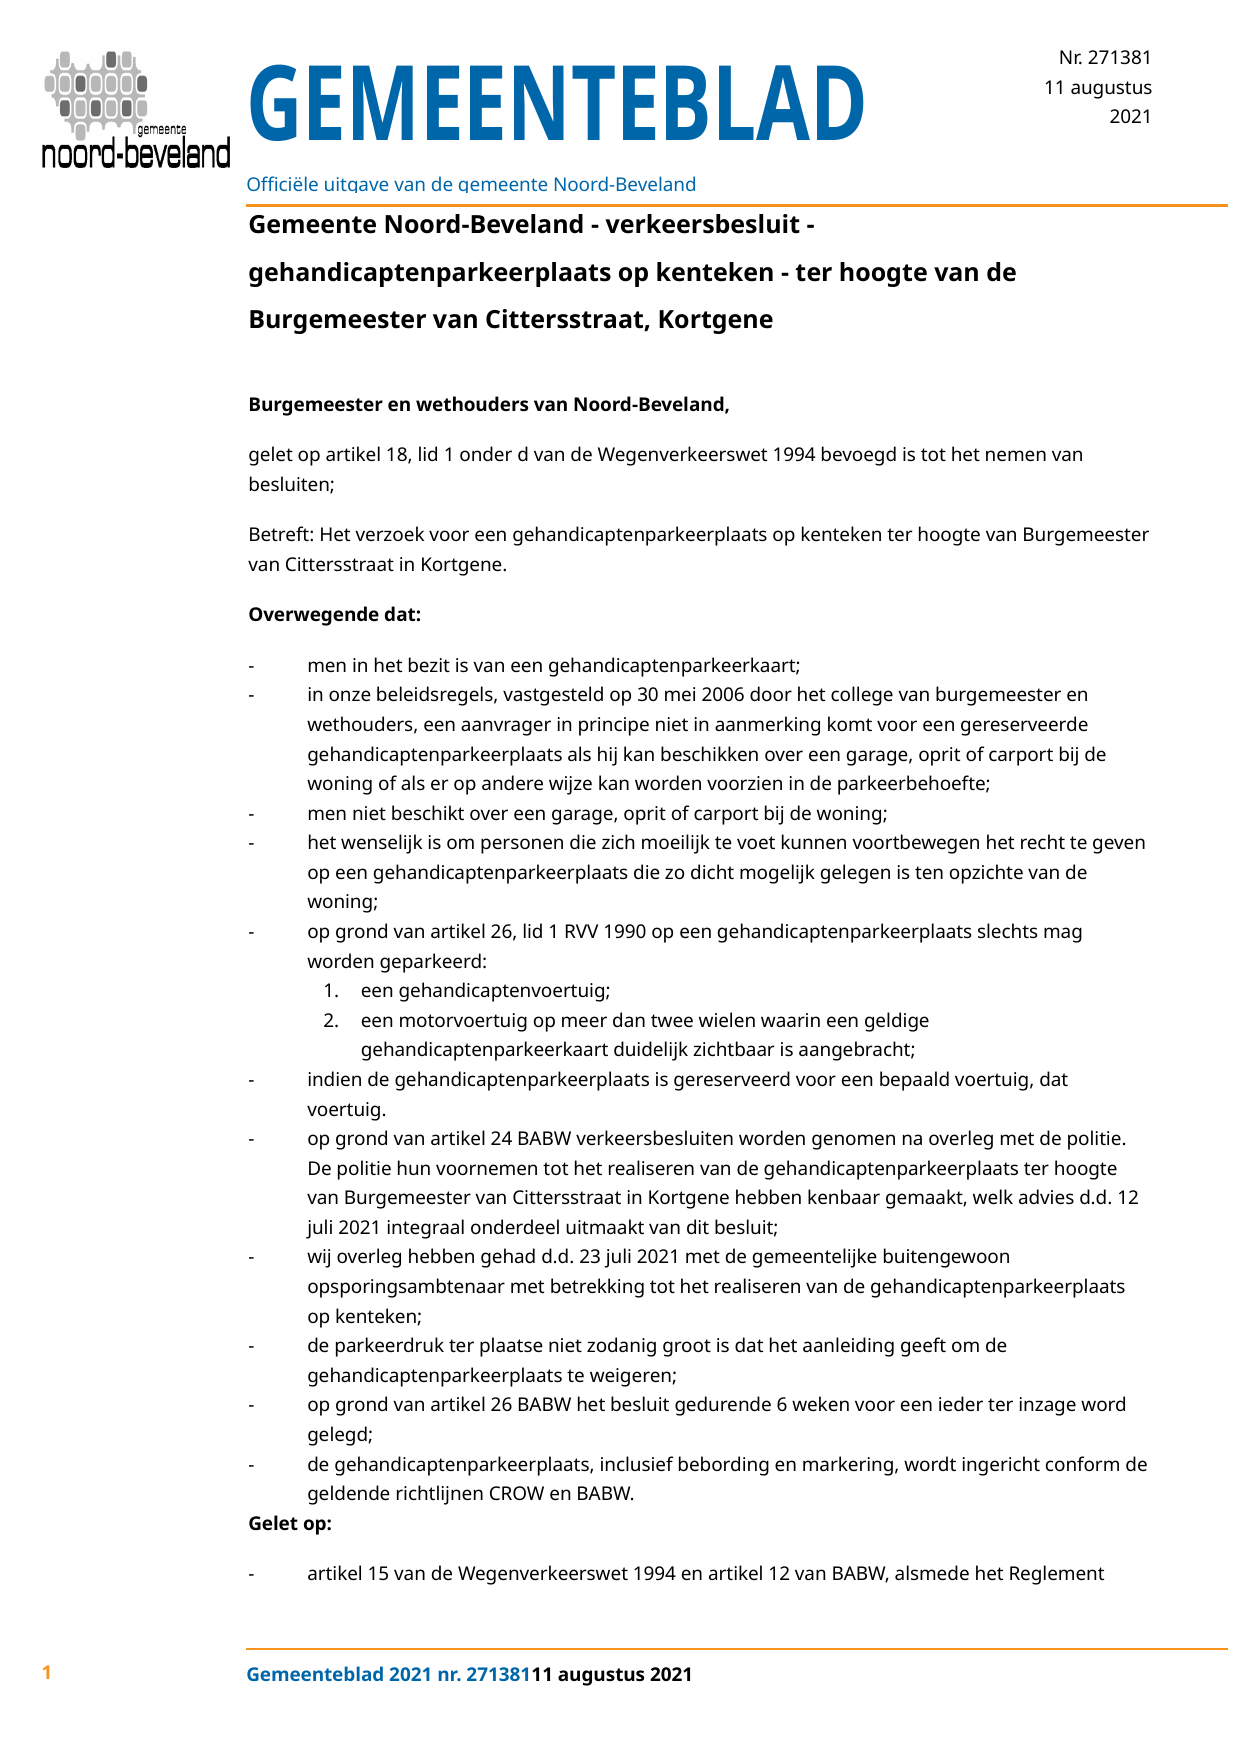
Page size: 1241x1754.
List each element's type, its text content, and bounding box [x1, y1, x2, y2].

list artikel 15 van de Wegenverkeerswet 1994 en artikel 12 van BABW, alsmede het Reglement [248, 1560, 1152, 1586]
list een gehandicaptenvoertuig; [323, 977, 1152, 1003]
list men niet beschikt over een garage, oprit of carport bij de woning; [248, 800, 1152, 826]
list indien de gehandicaptenparkeerplaats is gereserveerd voor een bepaald voertuig, dat voertuig. [248, 1066, 1152, 1122]
text Gemeente Noord-Beveland - verkeersbesluit - gehandicaptenparkeerplaats op kenteken - ter hoogte van de Burgemeester van Cittersstraat, Kortgene [248, 207, 1152, 336]
text Betreft: Het verzoek voor een gehandicaptenparkeerplaats op kenteken ter hoogte van Burgemeester van Cittersstraat in Kortgene. [248, 522, 1152, 577]
text Burgemeester en wethouders van Noord-Beveland, [248, 391, 1152, 417]
text gelet op artikel 18, lid 1 onder d van de Wegenverkeerswet 1994 bevoegd is tot het nemen van besluiten; [248, 442, 1152, 497]
list de parkeerdruk ter plaatse niet zodanig groot is dat het aanleiding geeft om de gehandicaptenparkeerplaats te weigeren; [248, 1332, 1152, 1388]
text Overwegende dat: [248, 602, 1152, 627]
list op grond van artikel 26 BABW het besluit gedurende 6 weken voor een ieder ter inzage word gelegd; [248, 1392, 1152, 1447]
list een motorvoertuig op meer dan twee wielen waarin een geldige gehandicaptenparkeerkaart duidelijk zichtbaar is aangebracht; [323, 1007, 1152, 1062]
text Gelet op: [248, 1510, 1152, 1536]
list men in het bezit is van een gehandicaptenparkeerkaart; [248, 652, 1152, 678]
list op grond van artikel 26, lid 1 RVV 1990 op een gehandicaptenparkeerplaats slechts mag worden geparkeerd: [248, 918, 1152, 974]
list wij overleg hebben gehad d.d. 23 juli 2021 met de gemeentelijke buitengewoon opsporingsambtenaar met betrekking tot het realiseren van de gehandicaptenparkeerplaats op kenteken; [248, 1244, 1152, 1329]
picture [41, 47, 231, 172]
list op grond van artikel 24 BABW verkeersbesluiten worden genomen na overleg met de politie. De politie hun voornemen tot het realiseren van de gehandicaptenparkeerplaats ter hoogte van Burgemeester van Cittersstraat in Kortgene hebben kenbaar gemaakt, welk advies d.d. 12 juli 2021 integraal onderdeel uitmaakt van dit besluit; [248, 1125, 1152, 1240]
list in onze beleidsregels, vastgesteld op 30 mei 2006 door het college van burgemeester en wethouders, een aanvrager in principe niet in aanmerking komt voor een gereserveerde gehandicaptenparkeerplaats als hij kan beschikken over een garage, oprit of carport bij de woning of als er op andere wijze kan worden voorzien in de parkeerbehoefte; [248, 682, 1152, 796]
list de gehandicaptenparkeerplaats, inclusief bebording en markering, wordt ingericht conform de geldende richtlijnen CROW en BABW. [248, 1451, 1152, 1506]
list het wenselijk is om personen die zich moeilijk te voet kunnen voortbewegen het recht te geven op een gehandicaptenparkeerplaats die zo dicht mogelijk gelegen is ten opzichte van de woning; [248, 829, 1152, 914]
